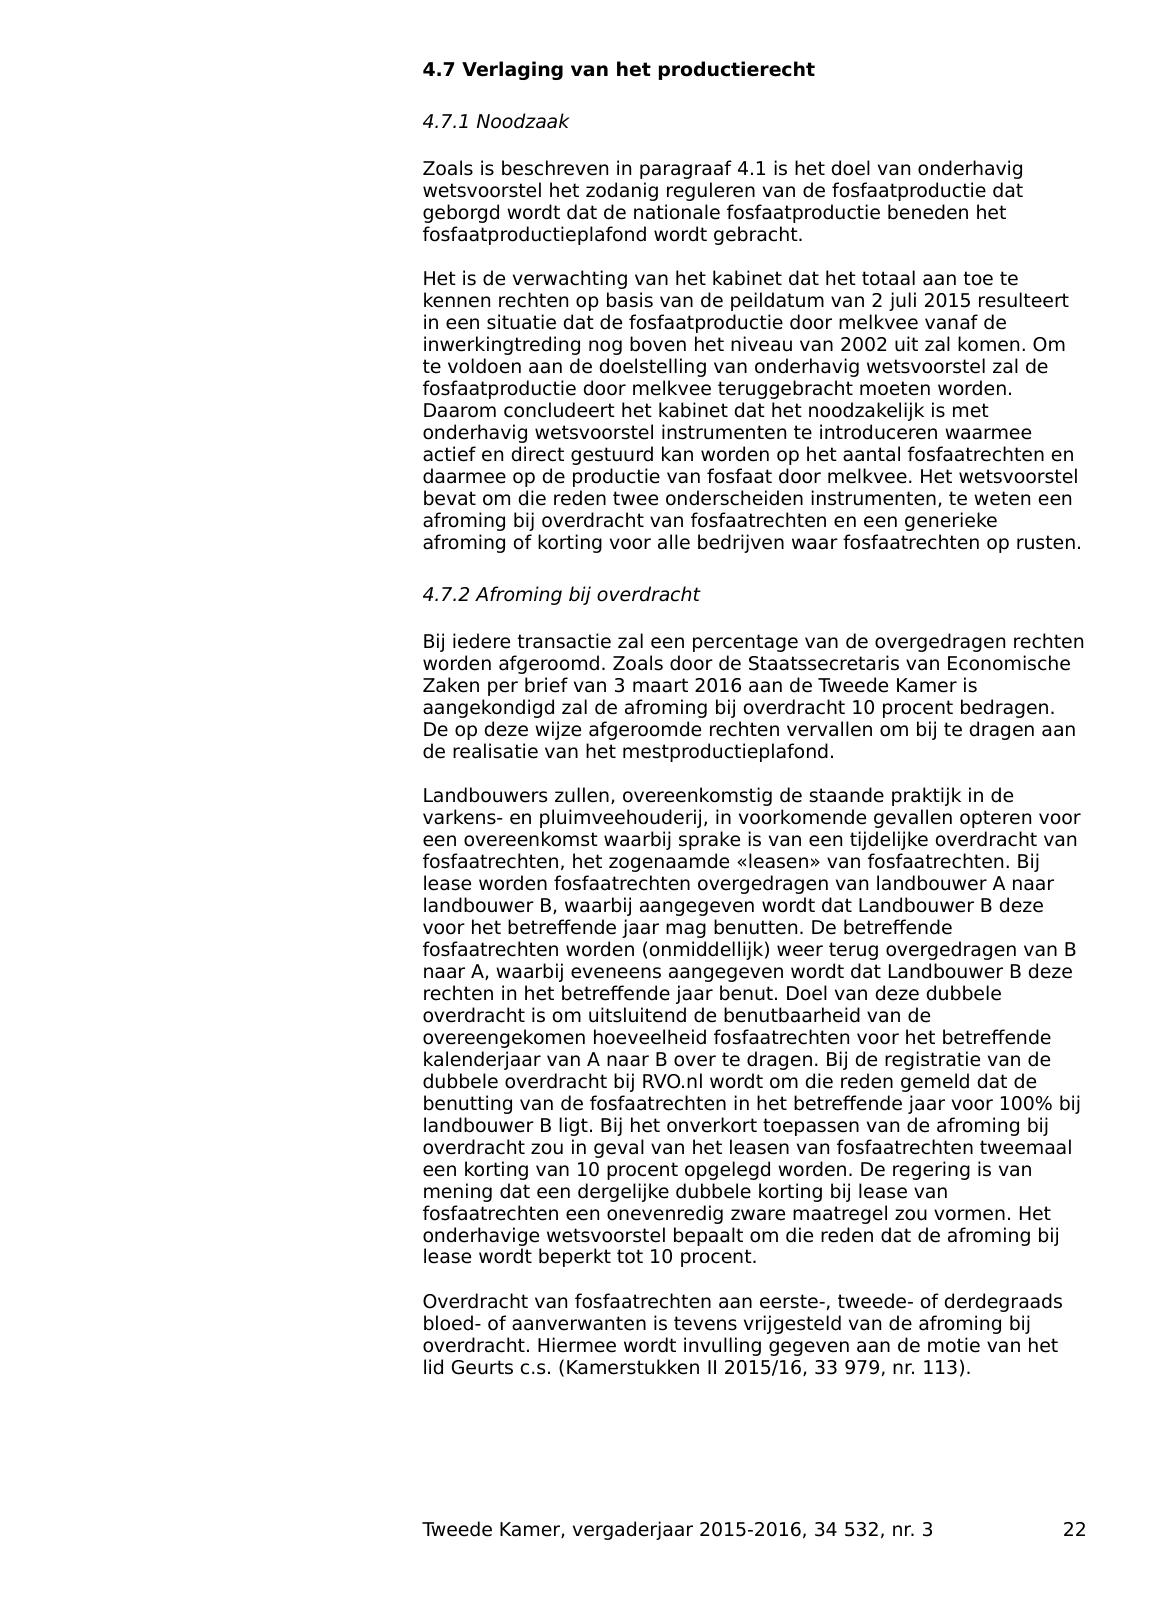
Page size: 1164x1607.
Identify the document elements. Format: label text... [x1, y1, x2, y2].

text Het is de verwachting van het kabinet dat het totaal aan toe te kennen rechten op basis van de peildatum van 2 juli 2015 resulteert in een situatie dat de fosfaatproductie door melkvee vanaf de inwerkingtreding nog boven het niveau van 2002 uit zal komen. Om te voldoen aan de doelstelling van onderhavig wetsvoorstel zal de fosfaatproductie door melkvee teruggebracht moeten worden. [422, 268, 1087, 400]
text Zoals is beschreven in paragraaf 4.1 is het doel van onderhavig wetsvoorstel het zodanig reguleren van de fosfaatproductie dat geborgd wordt dat de nationale fosfaatproductie beneden het fosfaatproductieplafond wordt gebracht. [422, 158, 1087, 246]
text Landbouwers zullen, overeenkomstig de staande praktijk in de varkens- en pluimveehouderij, in voorkomende gevallen opteren voor een overeenkomst waarbij sprake is van een tijdelijke overdracht van fosfaatrechten, het zogenaamde «leasen» van fosfaatrechten. Bij lease worden fosfaatrechten overgedragen van landbouwer A naar landbouwer B, waarbij aangegeven wordt dat Landbouwer B deze voor het betreffende jaar mag benutten. De betreffende fosfaatrechten worden (onmiddellijk) weer terug overgedragen van B naar A, waarbij eveneens aangegeven wordt dat Landbouwer B deze rechten in het betreffende jaar benut. Doel van deze dubbele overdracht is om uitsluitend de benutbaarheid van de overeengekomen hoeveelheid fosfaatrechten voor het betreffende kalenderjaar van A naar B over te dragen. Bij de registratie van de dubbele overdracht bij RVO.nl wordt om die reden gemeld dat de benutting van de fosfaatrechten in het betreffende jaar voor 100% bij landbouwer B ligt. Bij het onverkort toepassen van de afroming bij overdracht zou in geval van het leasen van fosfaatrechten tweemaal een korting van 10 procent opgelegd worden. De regering is van mening dat een dergelijke dubbele korting bij lease van fosfaatrechten een onevenredig zware maatregel zou vormen. Het onderhavige wetsvoorstel bepaalt om die reden dat de afroming bij lease wordt beperkt tot 10 procent. [422, 785, 1087, 1268]
subtitle 4.7 Verlaging van het productierecht [422, 59, 1087, 81]
text Bij iedere transactie zal een percentage van de overgedragen rechten worden afgeroomd. Zoals door de Staatssecretaris van Economische Zaken per brief van 3 maart 2016 aan de Tweede Kamer is aangekondigd zal de afroming bij overdracht 10 procent bedragen. De op deze wijze afgeroomde rechten vervallen om bij te dragen aan de realisatie van het mestproductieplafond. [422, 631, 1087, 763]
text Daarom concludeert het kabinet dat het noodzakelijk is met onderhavig wetsvoorstel instrumenten te introduceren waarmee actief en direct gestuurd kan worden op het aantal fosfaatrechten en daarmee op de productie van fosfaat door melkvee. Het wetsvoorstel bevat om die reden twee onderscheiden instrumenten, te weten een afroming bij overdracht van fosfaatrechten en een generieke afroming of korting voor alle bedrijven waar fosfaatrechten op rusten. [422, 400, 1087, 554]
subtitle 4.7.2 Afroming bij overdracht [422, 584, 1087, 606]
text Overdracht van fosfaatrechten aan eerste-, tweede- of derdegraads bloed- of aanverwanten is tevens vrijgesteld van de afroming bij overdracht. Hiermee wordt invulling gegeven aan de motie van het lid Geurts c.s. (Kamerstukken II 2015/16, 33 979, nr. 113). [422, 1291, 1087, 1378]
subtitle 4.7.1 Noodzaak [422, 111, 1087, 133]
